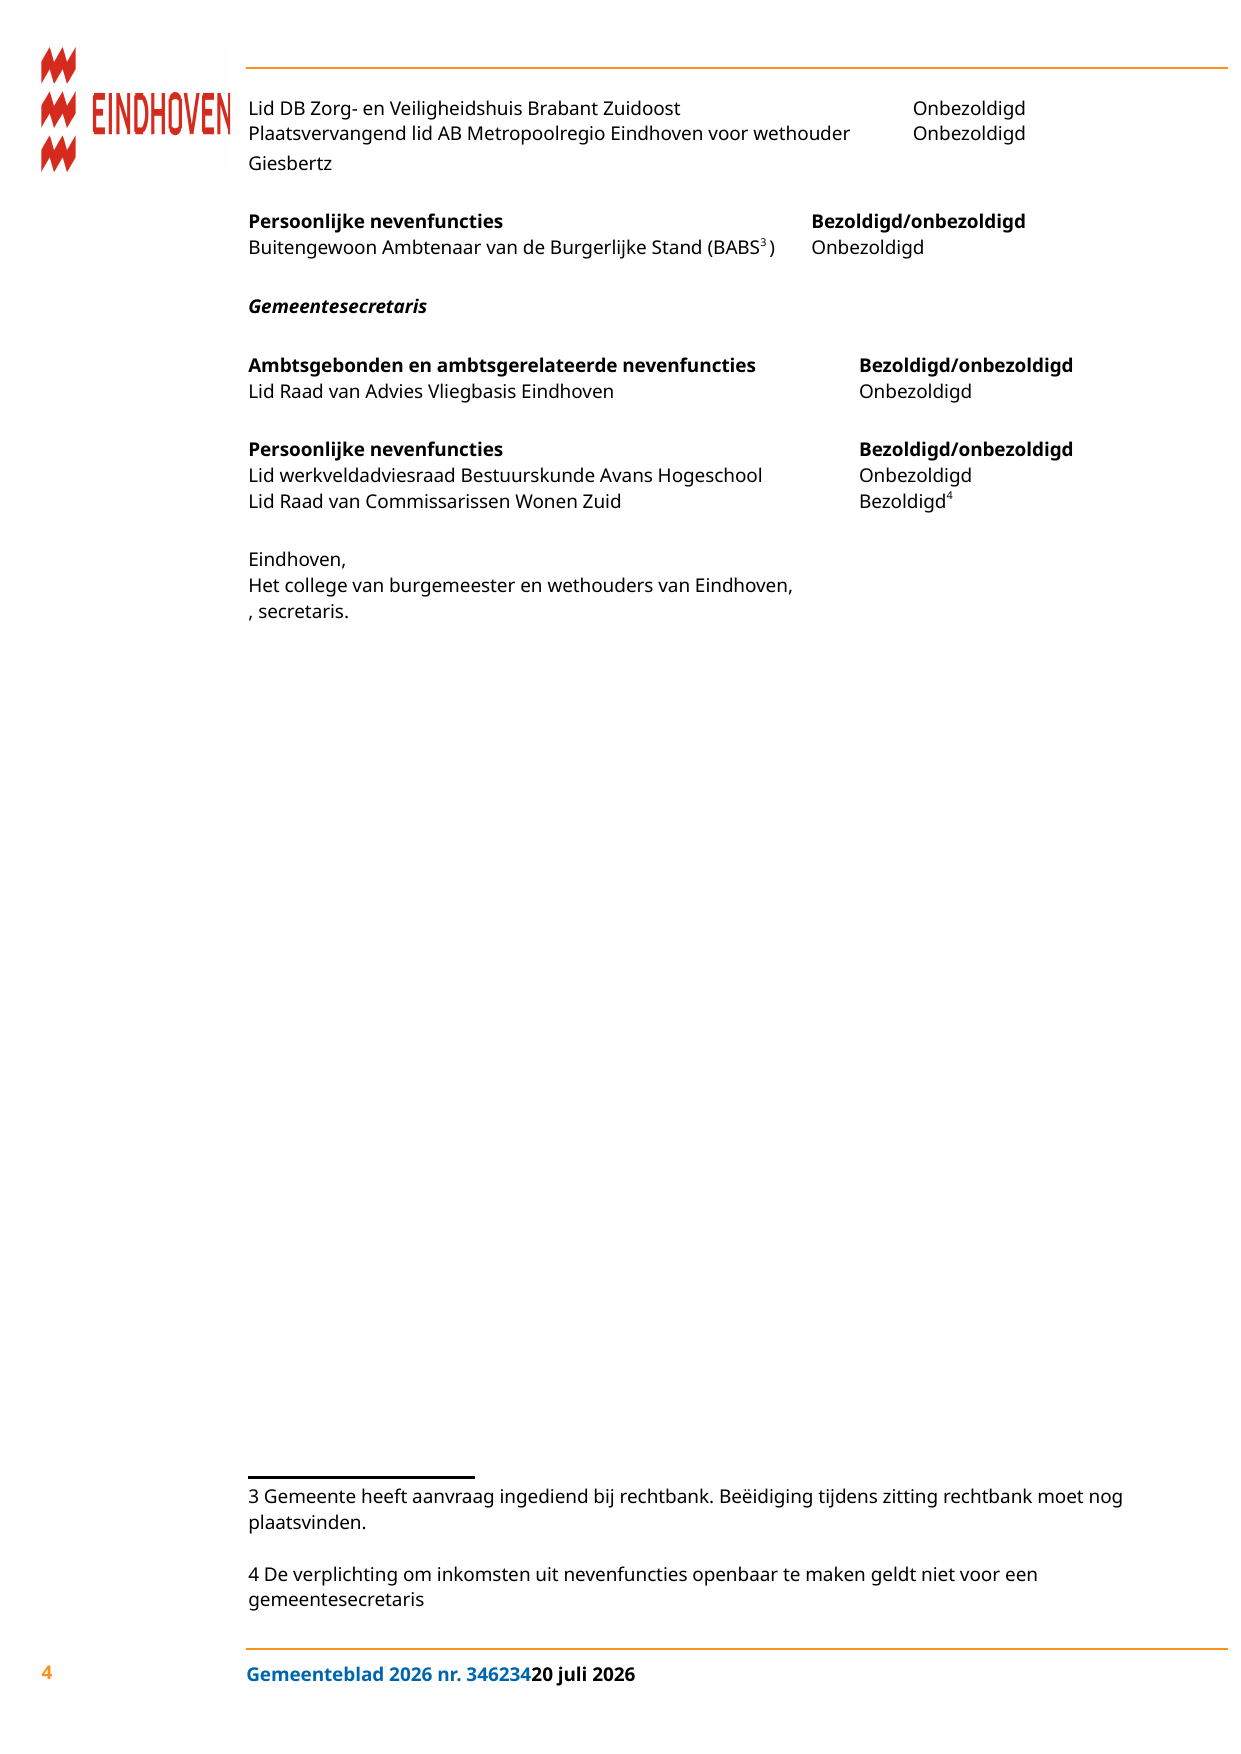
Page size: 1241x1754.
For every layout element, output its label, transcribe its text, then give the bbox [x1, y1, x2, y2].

text Eindhoven, [248, 547, 1152, 572]
table_cell Bezoldigd [859, 488, 1152, 514]
text , secretaris. [248, 598, 1152, 624]
table_cell Onbezoldigd [859, 463, 1152, 488]
table_cell Onbezoldigd [859, 378, 1152, 404]
table_header Persoonlijke nevenfuncties [248, 209, 811, 234]
table_header Persoonlijke nevenfuncties [248, 437, 859, 462]
table_header Ambtsgebonden en ambtsgerelateerde nevenfuncties [248, 352, 859, 378]
table_cell Onbezoldigd [913, 121, 1152, 176]
table_cell Onbezoldigd [913, 95, 1152, 121]
table_header Bezoldigd/onbezoldigd [859, 352, 1152, 378]
table_header Bezoldigd/onbezoldigd [811, 209, 1152, 234]
text Het college van burgemeester en wethouders van Eindhoven, [248, 572, 1152, 598]
table_cell Buitengewoon Ambtenaar van de Burgerlijke Stand (BABS) [248, 235, 811, 260]
table_cell Plaatsvervangend lid AB Metropoolregio Eindhoven voor wethouder Giesbertz [248, 121, 913, 176]
table_cell Lid DB Zorg- en Veiligheidshuis Brabant Zuidoost [248, 95, 913, 121]
table_cell Lid Raad van Commissarissen Wonen Zuid [248, 488, 859, 514]
table_header Bezoldigd/onbezoldigd [859, 437, 1152, 462]
table_cell Lid Raad van Advies Vliegbasis Eindhoven [248, 378, 859, 404]
text Gemeentesecretaris [248, 293, 1152, 319]
picture [41, 47, 231, 172]
table_cell Onbezoldigd [811, 235, 1152, 260]
table_cell Lid werkveldadviesraad Bestuurskunde Avans Hogeschool [248, 463, 859, 488]
